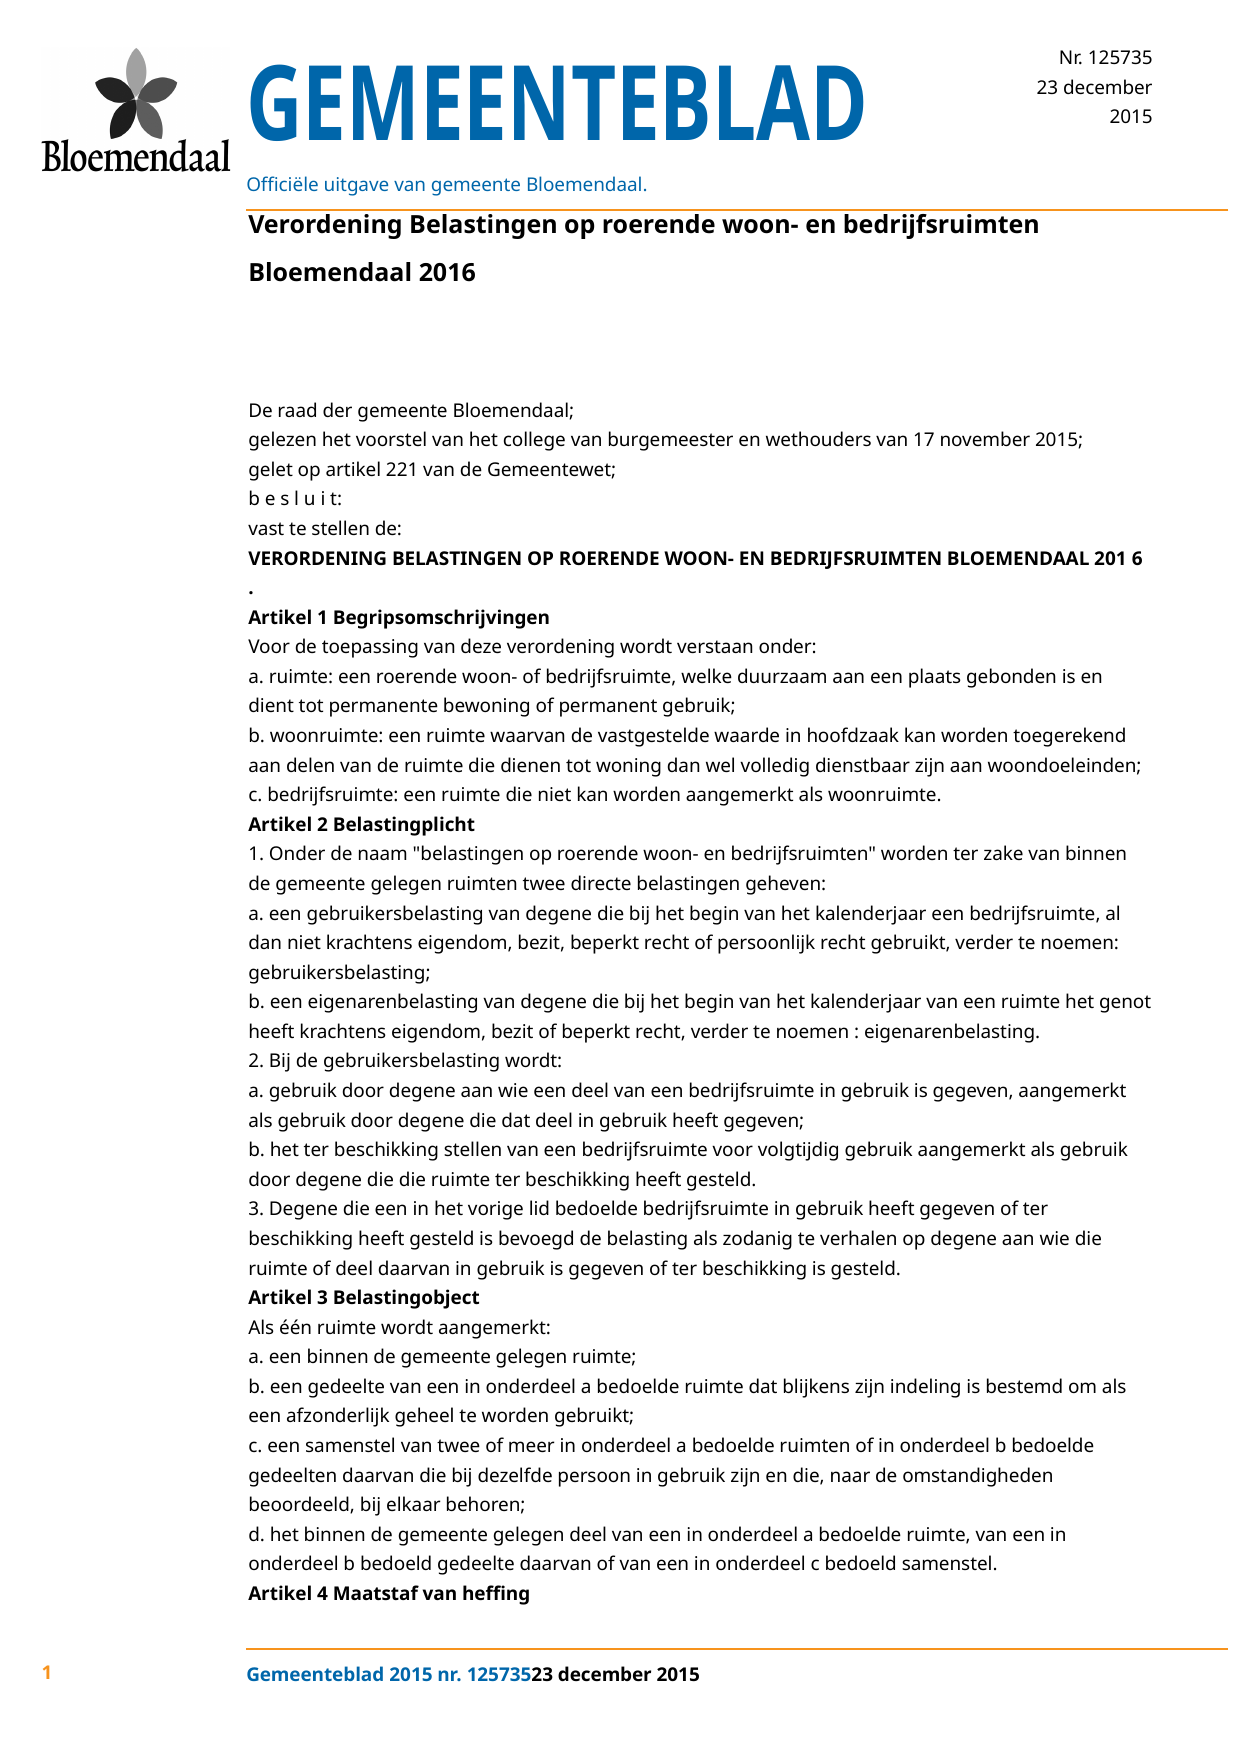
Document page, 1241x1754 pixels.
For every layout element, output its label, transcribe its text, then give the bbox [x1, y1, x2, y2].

text b. woonruimte: een ruimte waarvan de vastgestelde waarde in hoofdzaak kan worden toegerekend aan delen van de ruimte die dienen tot woning dan wel volledig dienstbaar zijn aan woondoeleinden; [248, 722, 1152, 777]
text Als één ruimte wordt aangemerkt: [248, 1314, 1152, 1339]
text b. een gedeelte van een in onderdeel a bedoelde ruimte dat blijkens zijn indeling is bestemd om als een afzonderlijk geheel te worden gebruikt; [248, 1373, 1152, 1428]
text b. een eigenarenbelasting van degene die bij het begin van het kalenderjaar van een ruimte het genot heeft krachtens eigendom, bezit of beperkt recht, verder te noemen : eigenarenbelasting. [248, 988, 1152, 1044]
text a. gebruik door degene aan wie een deel van een bedrijfsruimte in gebruik is gegeven, aangemerkt als gebruik door degene die dat deel in gebruik heeft gegeven; [248, 1077, 1152, 1132]
text a. een gebruikersbelasting van degene die bij het begin van het kalenderjaar een bedrijfsruimte, al dan niet krachtens eigendom, bezit, beperkt recht of persoonlijk recht gebruikt, verder te noemen: gebruikersbelasting; [248, 900, 1152, 984]
picture [41, 47, 231, 172]
text vast te stellen de: [248, 515, 1152, 541]
text gelet op artikel 221 van de Gemeentewet; [248, 456, 1152, 482]
text Artikel 1 Begripsomschrijvingen [248, 604, 1152, 629]
text De raad der gemeente Bloemendaal; [248, 397, 1152, 422]
text VERORDENING BELASTINGEN OP ROERENDE WOON- EN BEDRIJFSRUIMTEN BLOEMENDAAL 201 6 . [248, 545, 1152, 600]
text 1. Onder de naam "belastingen op roerende woon- en bedrijfsruimten" worden ter zake van binnen de gemeente gelegen ruimten twee directe belastingen geheven: [248, 841, 1152, 896]
text Artikel 3 Belastingobject [248, 1284, 1152, 1310]
text 3. Degene die een in het vorige lid bedoelde bedrijfsruimte in gebruik heeft gegeven of ter beschikking heeft gesteld is bevoegd de belasting als zodanig te verhalen op degene aan wie die ruimte of deel daarvan in gebruik is gegeven of ter beschikking is gesteld. [248, 1196, 1152, 1280]
text 2. Bij de gebruikersbelasting wordt: [248, 1048, 1152, 1073]
text Verordening Belastingen op roerende woon- en bedrijfsruimten Bloemendaal 2016 [248, 211, 1152, 288]
text d. het binnen de gemeente gelegen deel van een in onderdeel a bedoelde ruimte, van een in onderdeel b bedoeld gedeelte daarvan of van een in onderdeel c bedoeld samenstel. [248, 1521, 1152, 1576]
text Voor de toepassing van deze verordening wordt verstaan onder: [248, 633, 1152, 659]
text a. ruimte: een roerende woon- of bedrijfsruimte, welke duurzaam aan een plaats gebonden is en dient tot permanente bewoning of permanent gebruik; [248, 663, 1152, 718]
text a. een binnen de gemeente gelegen ruimte; [248, 1343, 1152, 1369]
text gelezen het voorstel van het college van burgemeester en wethouders van 17 november 2015; [248, 426, 1152, 452]
text b e s l u i t: [248, 486, 1152, 511]
text c. bedrijfsruimte: een ruimte die niet kan worden aangemerkt als woonruimte. [248, 781, 1152, 807]
text Artikel 2 Belastingplicht [248, 811, 1152, 837]
text c. een samenstel van twee of meer in onderdeel a bedoelde ruimten of in onderdeel b bedoelde gedeelten daarvan die bij dezelfde persoon in gebruik zijn en die, naar de omstandigheden beoordeeld, bij elkaar behoren; [248, 1432, 1152, 1517]
text b. het ter beschikking stellen van een bedrijfsruimte voor volgtijdig gebruik aangemerkt als gebruik door degene die die ruimte ter beschikking heeft gesteld. [248, 1136, 1152, 1192]
text Artikel 4 Maatstaf van heffing [248, 1580, 1152, 1606]
